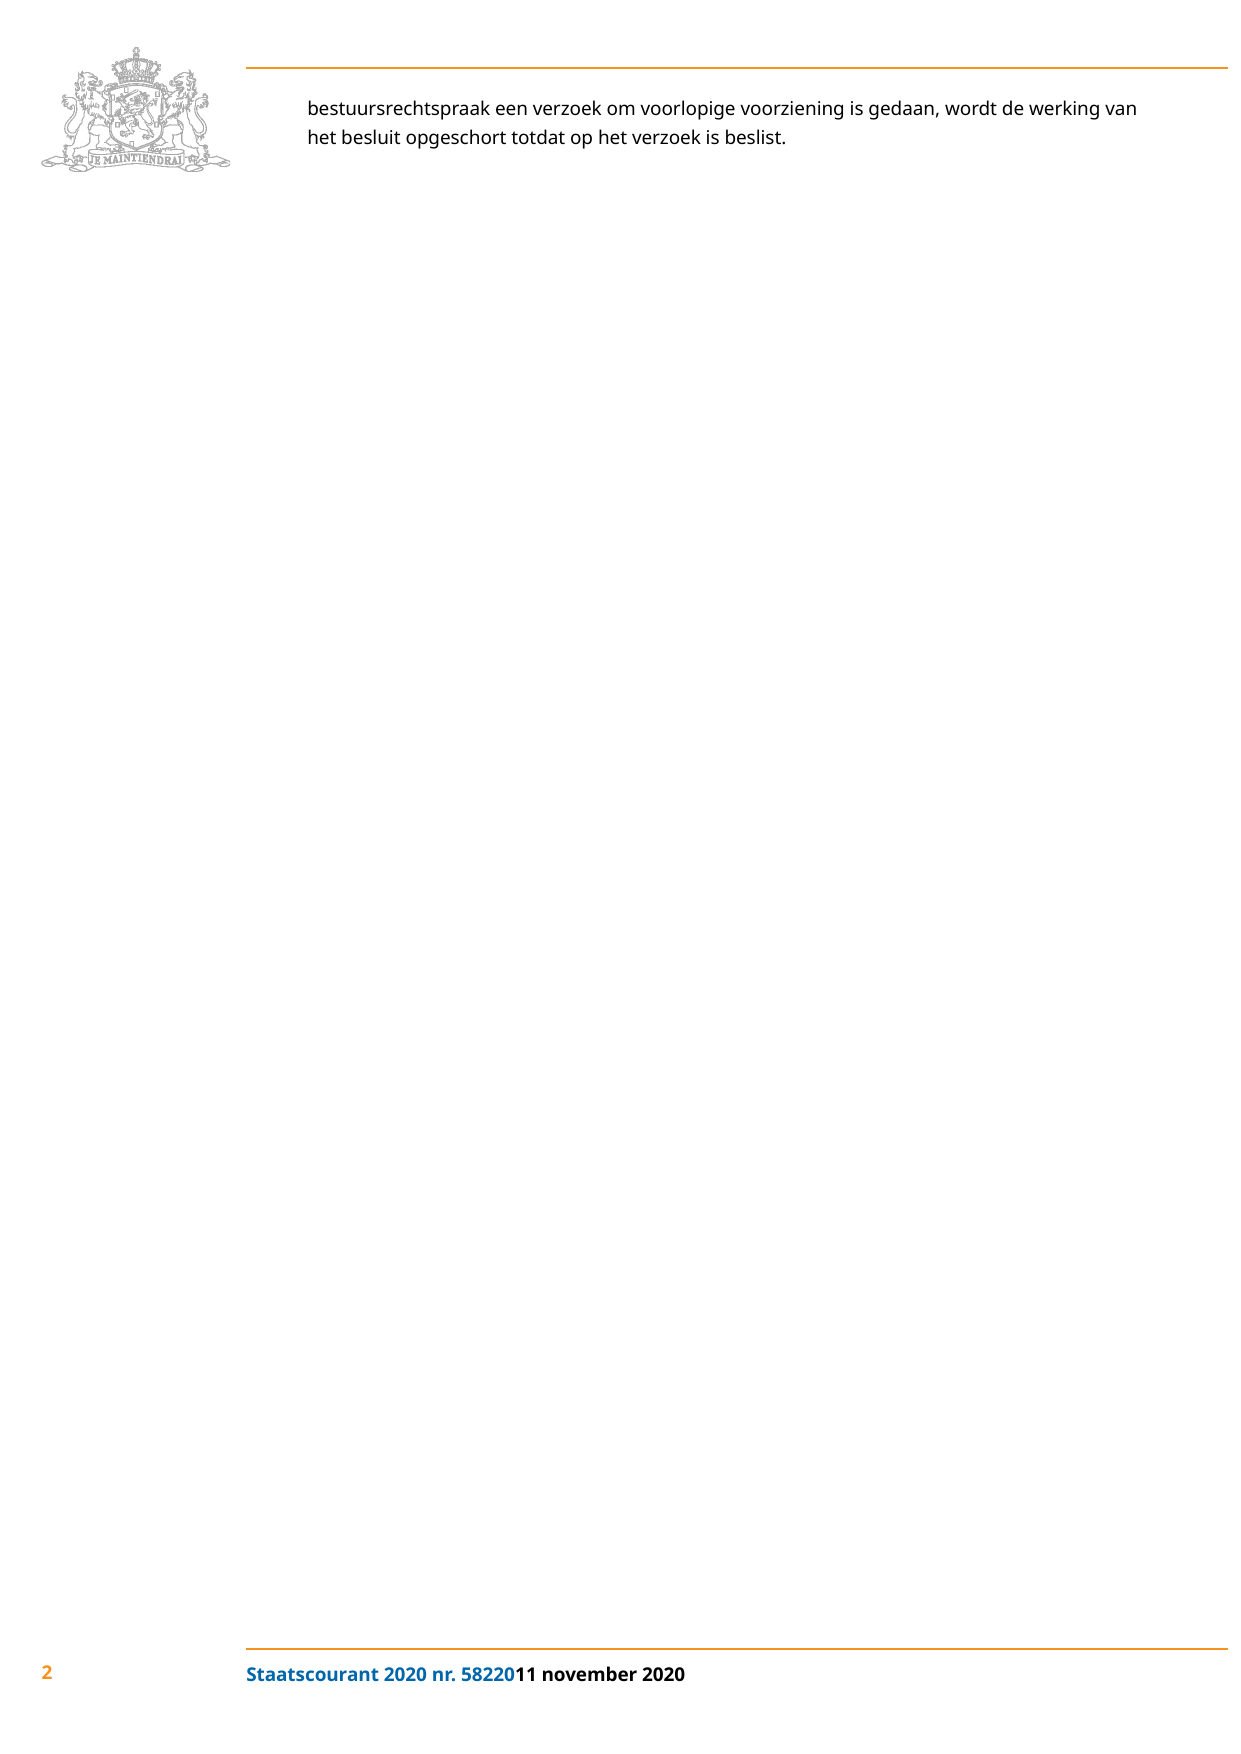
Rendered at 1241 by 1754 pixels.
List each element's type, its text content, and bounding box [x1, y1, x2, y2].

picture [41, 47, 231, 172]
list bestuursrechtspraak een verzoek om voorlopige voorziening is gedaan, wordt de werking van het besluit opgeschort totdat op het verzoek is beslist. [248, 95, 1152, 150]
